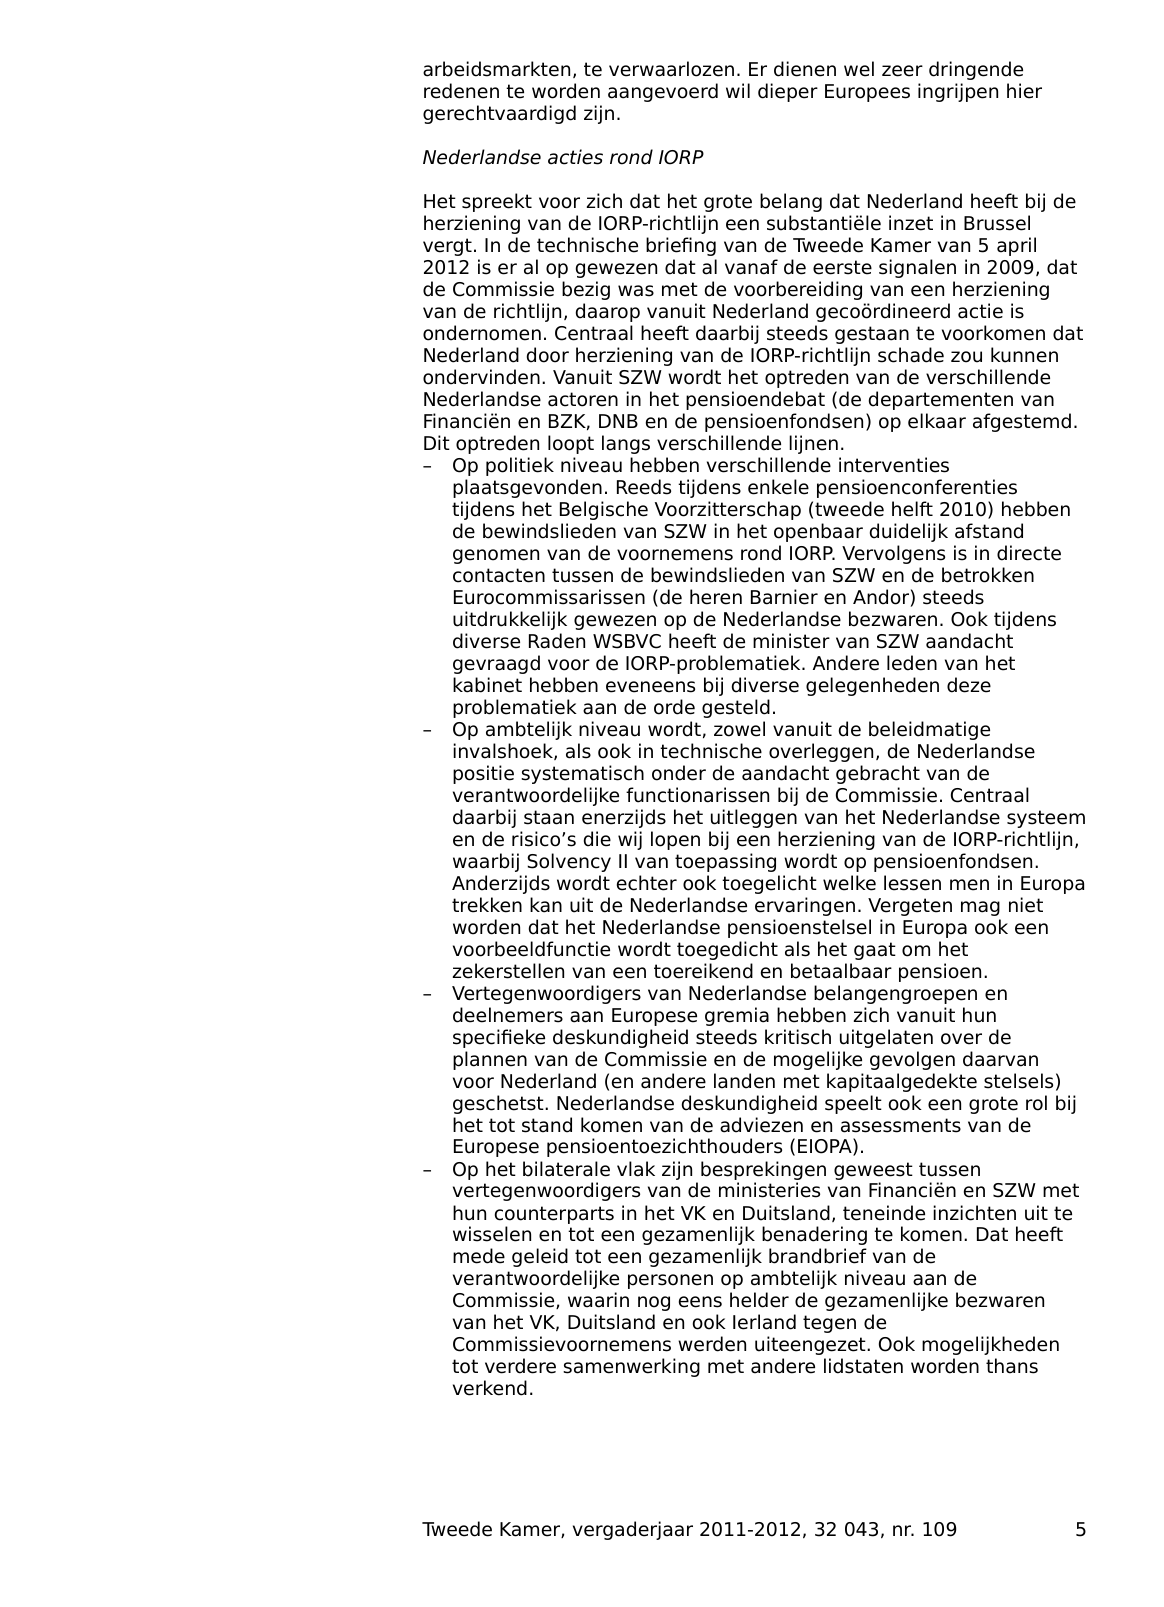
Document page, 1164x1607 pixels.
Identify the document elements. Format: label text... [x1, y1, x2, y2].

text – Vertegenwoordigers van Nederlandse belangengroepen en deelnemers aan Europese gremia hebben zich vanuit hun specifieke deskundigheid steeds kritisch uitgelaten over de plannen van de Commissie en de mogelijke gevolgen daarvan voor Nederland (en andere landen met kapitaalgedekte stelsels) geschetst. Nederlandse deskundigheid speelt ook een grote rol bij het tot stand komen van de adviezen en assessments van de Europese pensioentoezichthouders (EIOPA). [422, 983, 1087, 1158]
text – Op ambtelijk niveau wordt, zowel vanuit de beleidmatige invalshoek, als ook in technische overleggen, de Nederlandse positie systematisch onder de aandacht gebracht van de verantwoordelijke functionarissen bij de Commissie. Centraal daarbij staan enerzijds het uitleggen van het Nederlandse systeem en de risico’s die wij lopen bij een herziening van de IORP-richtlijn, waarbij Solvency II van toepassing wordt op pensioenfondsen. Anderzijds wordt echter ook toegelicht welke lessen men in Europa trekken kan uit de Nederlandse ervaringen. Vergeten mag niet worden dat het Nederlandse pensioenstelsel in Europa ook een voorbeeldfunctie wordt toegedicht als het gaat om het zekerstellen van een toereikend en betaalbaar pensioen. [422, 719, 1087, 983]
text – Op het bilaterale vlak zijn besprekingen geweest tussen vertegenwoordigers van de ministeries van Financiën en SZW met hun counterparts in het VK en Duitsland, teneinde inzichten uit te wisselen en tot een gezamenlijk benadering te komen. Dat heeft mede geleid tot een gezamenlijk brandbrief van de verantwoordelijke personen op ambtelijk niveau aan de Commissie, waarin nog eens helder de gezamenlijke bezwaren van het VK, Duitsland en ook Ierland tegen de Commissievoornemens werden uiteengezet. Ook mogelijkheden tot verdere samenwerking met andere lidstaten worden thans verkend. [422, 1158, 1087, 1400]
subtitle Nederlandse acties rond IORP [422, 147, 1087, 169]
text – Op politiek niveau hebben verschillende interventies plaatsgevonden. Reeds tijdens enkele pensioenconferenties tijdens het Belgische Voorzitterschap (tweede helft 2010) hebben de bewindslieden van SZW in het openbaar duidelijk afstand genomen van de voornemens rond IORP. Vervolgens is in directe contacten tussen de bewindslieden van SZW en de betrokken Eurocommissarissen (de heren Barnier en Andor) steeds uitdrukkelijk gewezen op de Nederlandse bezwaren. Ook tijdens diverse Raden WSBVC heeft de minister van SZW aandacht gevraagd voor de IORP-problematiek. Andere leden van het kabinet hebben eveneens bij diverse gelegenheden deze problematiek aan de orde gesteld. [422, 455, 1087, 719]
text arbeidsmarkten, te verwaarlozen. Er dienen wel zeer dringende redenen te worden aangevoerd wil dieper Europees ingrijpen hier gerechtvaardigd zijn. [422, 59, 1087, 125]
text Het spreekt voor zich dat het grote belang dat Nederland heeft bij de herziening van de IORP-richtlijn een substantiële inzet in Brussel vergt. In de technische briefing van de Tweede Kamer van 5 april 2012 is er al op gewezen dat al vanaf de eerste signalen in 2009, dat de Commissie bezig was met de voorbereiding van een herziening van de richtlijn, daarop vanuit Nederland gecoördineerd actie is ondernomen. Centraal heeft daarbij steeds gestaan te voorkomen dat Nederland door herziening van de IORP-richtlijn schade zou kunnen ondervinden. Vanuit SZW wordt het optreden van de verschillende Nederlandse actoren in het pensioendebat (de departementen van Financiën en BZK, DNB en de pensioenfondsen) op elkaar afgestemd. Dit optreden loopt langs verschillende lijnen. [422, 191, 1087, 455]
